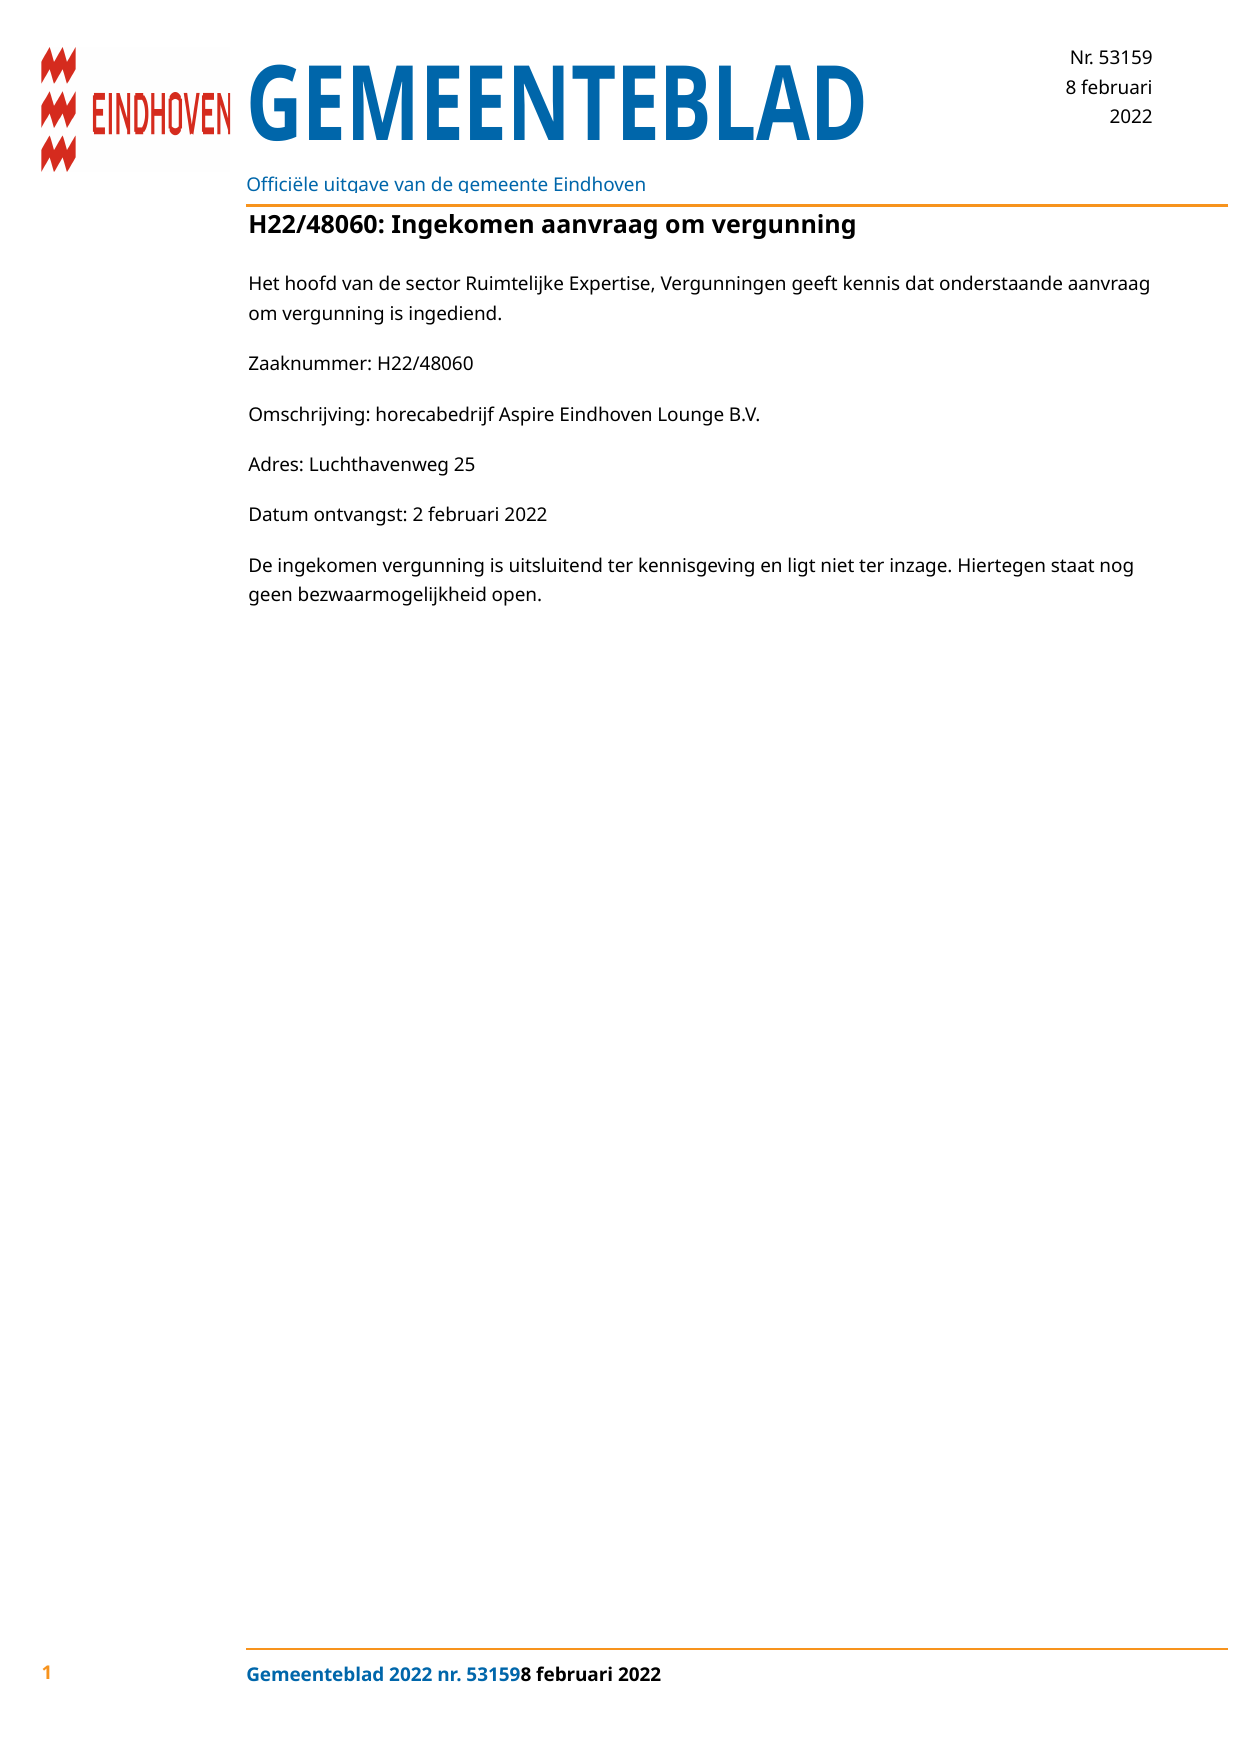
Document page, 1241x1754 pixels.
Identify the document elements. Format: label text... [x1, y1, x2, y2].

text Het hoofd van de sector Ruimtelijke Expertise, Vergunningen geeft kennis dat onderstaande aanvraag om vergunning is ingediend. [248, 270, 1152, 326]
text Zaaknummer: H22/48060 [248, 350, 1152, 376]
picture [41, 47, 231, 172]
text H22/48060: Ingekomen aanvraag om vergunning [248, 207, 1152, 241]
text Datum ontvangst: 2 februari 2022 [248, 502, 1152, 527]
text De ingekomen vergunning is uitsluitend ter kennisgeving en ligt niet ter inzage. Hiertegen staat nog geen bezwaarmogelijkheid open. [248, 552, 1152, 607]
text Adres: Luchthavenweg 25 [248, 451, 1152, 477]
text Omschrijving: horecabedrijf Aspire Eindhoven Lounge B.V. [248, 401, 1152, 426]
